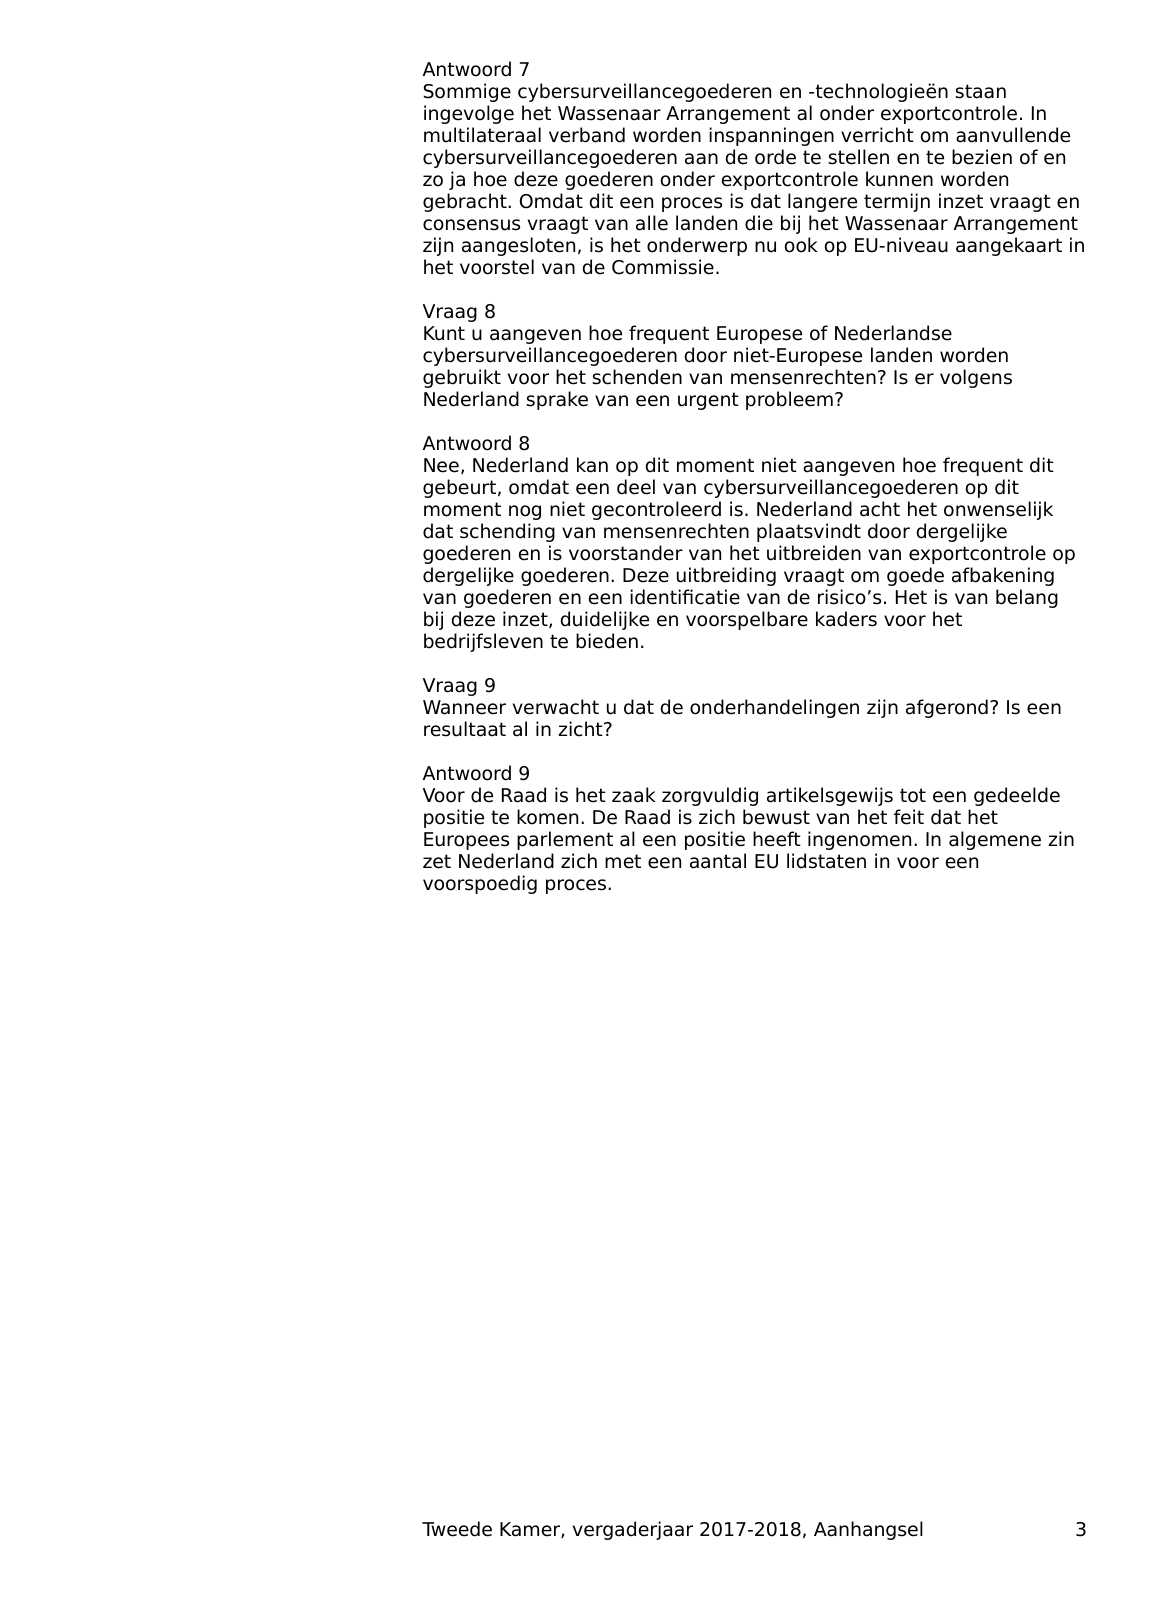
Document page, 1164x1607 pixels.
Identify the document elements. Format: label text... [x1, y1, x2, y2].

text Vraag 8 [422, 301, 1087, 323]
text Vraag 9 [422, 675, 1087, 697]
text Nee, Nederland kan op dit moment niet aangeven hoe frequent dit gebeurt, omdat een deel van cybersurveillancegoederen op dit moment nog niet gecontroleerd is. Nederland acht het onwenselijk dat schending van mensenrechten plaatsvindt door dergelijke goederen en is voorstander van het uitbreiden van exportcontrole op dergelijke goederen. Deze uitbreiding vraagt om goede afbakening van goederen en een identificatie van de risico’s. Het is van belang bij deze inzet, duidelijke en voorspelbare kaders voor het bedrijfsleven te bieden. [422, 455, 1087, 653]
text Antwoord 7 [422, 59, 1087, 81]
text Wanneer verwacht u dat de onderhandelingen zijn afgerond? Is een resultaat al in zicht? [422, 697, 1087, 741]
text Antwoord 8 [422, 433, 1087, 455]
text Voor de Raad is het zaak zorgvuldig artikelsgewijs tot een gedeelde positie te komen. De Raad is zich bewust van het feit dat het Europees parlement al een positie heeft ingenomen. In algemene zin zet Nederland zich met een aantal EU lidstaten in voor een voorspoedig proces. [422, 785, 1087, 895]
text Sommige cybersurveillancegoederen en -technologieën staan ingevolge het Wassenaar Arrangement al onder exportcontrole. In multilateraal verband worden inspanningen verricht om aanvullende cybersurveillancegoederen aan de orde te stellen en te bezien of en zo ja hoe deze goederen onder exportcontrole kunnen worden gebracht. Omdat dit een proces is dat langere termijn inzet vraagt en consensus vraagt van alle landen die bij het Wassenaar Arrangement zijn aangesloten, is het onderwerp nu ook op EU-niveau aangekaart in het voorstel van de Commissie. [422, 81, 1087, 279]
text Kunt u aangeven hoe frequent Europese of Nederlandse cybersurveillancegoederen door niet-Europese landen worden gebruikt voor het schenden van mensenrechten? Is er volgens Nederland sprake van een urgent probleem? [422, 323, 1087, 411]
text Antwoord 9 [422, 763, 1087, 785]
